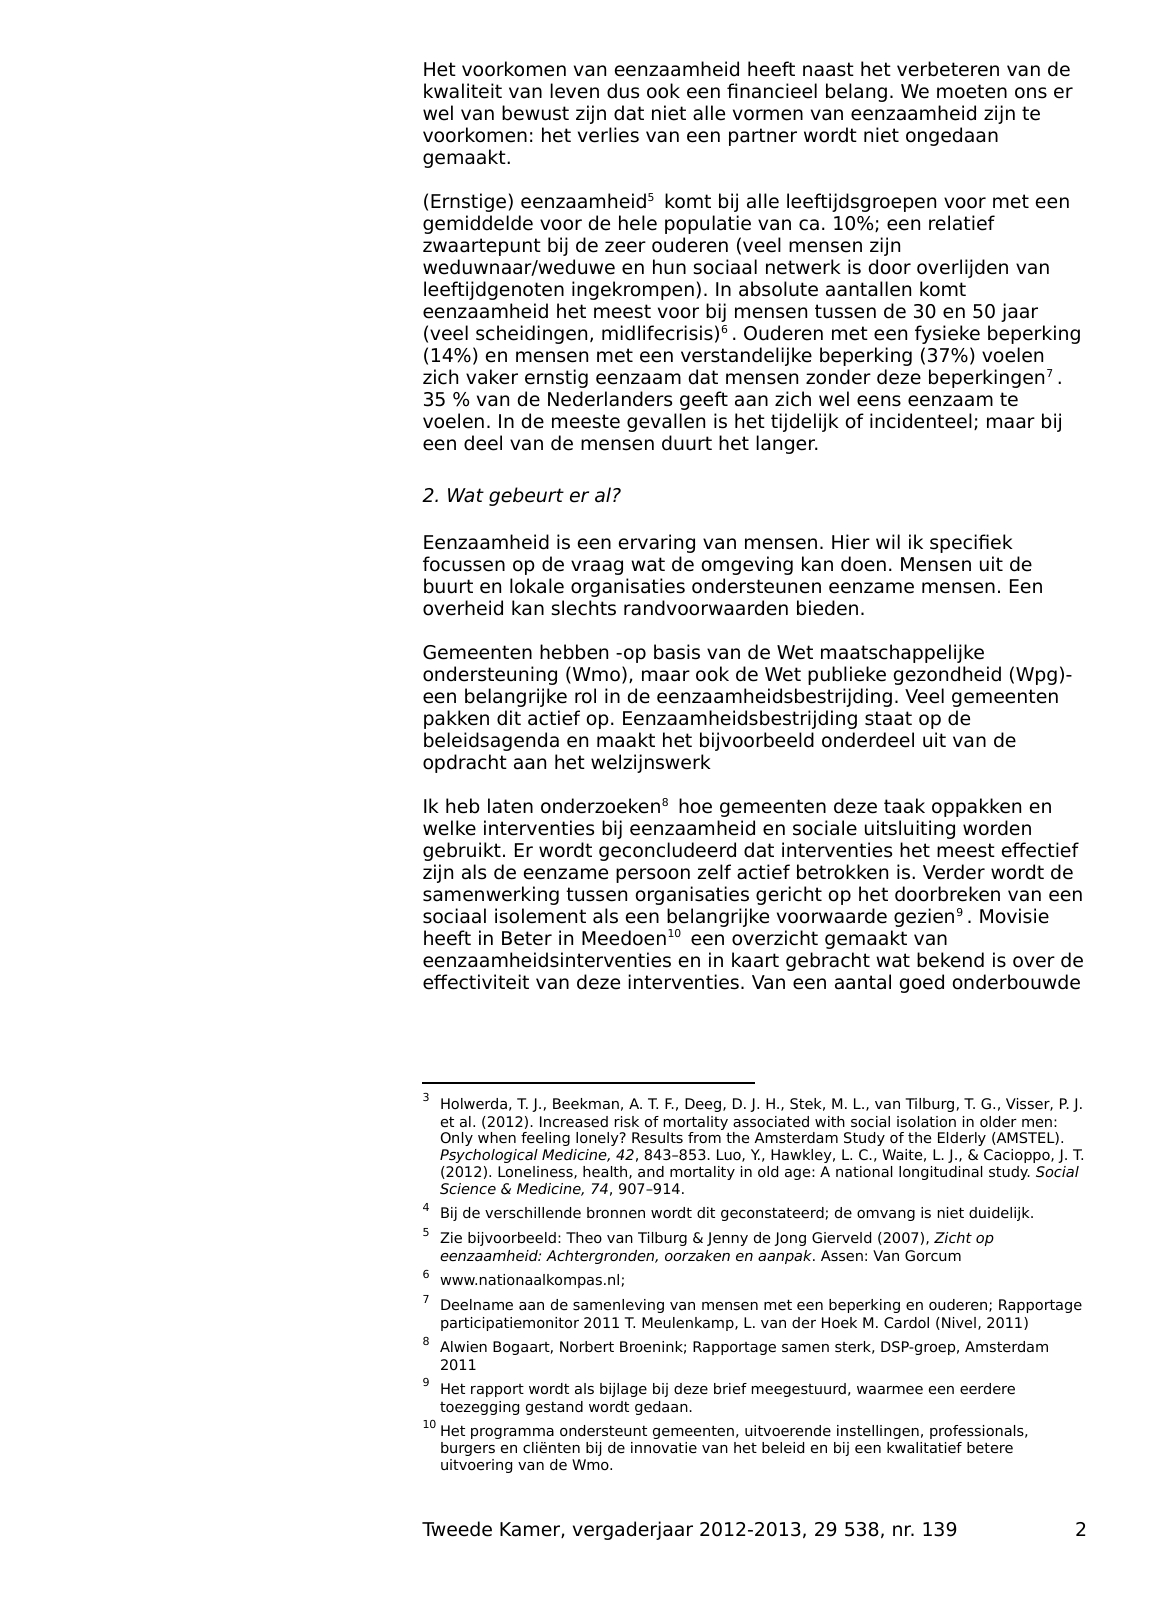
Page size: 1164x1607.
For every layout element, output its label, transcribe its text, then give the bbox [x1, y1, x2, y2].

text Alwien Bogaart, Norbert Broenink; Rapportage samen sterk, DSP-groep, Amsterdam 2011 [422, 1335, 1087, 1374]
text Het rapport wordt als bijlage bij deze brief meegestuurd, waarmee een eerdere toezegging gestand wordt gedaan. [422, 1377, 1087, 1416]
text Ik heb laten onderzoeken hoe gemeenten deze taak oppakken en welke interventies bij eenzaamheid en sociale uitsluiting worden gebruikt. Er wordt geconcludeerd dat interventies het meest effectief zijn als de eenzame persoon zelf actief betrokken is. Verder wordt de samenwerking tussen organisaties gericht op het doorbreken van een sociaal isolement als een belangrijke voorwaarde gezien. Movisie heeft in Beter in Meedoen een overzicht gemaakt van eenzaamheidsinterventies en in kaart gebracht wat bekend is over de effectiviteit van deze interventies. Van een aantal goed onderbouwde [422, 796, 1087, 994]
text Zie bijvoorbeeld: Theo van Tilburg & Jenny de Jong Gierveld (2007), Zicht op eenzaamheid: Achtergronden, oorzaken en aanpak. Assen: Van Gorcum [422, 1226, 1087, 1265]
text www.nationaalkompas.nl; [422, 1268, 1087, 1290]
text Deelname aan de samenleving van mensen met een beperking en ouderen; Rapportage participatiemonitor 2011 T. Meulenkamp, L. van der Hoek M. Cardol (Nivel, 2011) [422, 1293, 1087, 1332]
text Het voorkomen van eenzaamheid heeft naast het verbeteren van de kwaliteit van leven dus ook een financieel belang. We moeten ons er wel van bewust zijn dat niet alle vormen van eenzaamheid zijn te voorkomen: het verlies van een partner wordt niet ongedaan gemaakt. [422, 59, 1087, 169]
text Holwerda, T. J., Beekman, A. T. F., Deeg, D. J. H., Stek, M. L., van Tilburg, T. G., Visser, P. J. et al. (2012). Increased risk of mortality associated with social isolation in older men: Only when feeling lonely? Results from the Amsterdam Study of the Elderly (AMSTEL). Psychological Medicine, 42, 843–853. Luo, Y., Hawkley, L. C., Waite, L. J., & Cacioppo, J. T. (2012). Loneliness, health, and mortality in old age: A national longitudinal study. Social Science & Medicine, 74, 907–914. [422, 1092, 1087, 1198]
text Het programma ondersteunt gemeenten, uitvoerende instellingen, professionals, burgers en cliënten bij de innovatie van het beleid en bij een kwalitatief betere uitvoering van de Wmo. [422, 1418, 1087, 1474]
text (Ernstige) eenzaamheid komt bij alle leeftijdsgroepen voor met een gemiddelde voor de hele populatie van ca. 10%; een relatief zwaartepunt bij de zeer ouderen (veel mensen zijn weduwnaar/weduwe en hun sociaal netwerk is door overlijden van leeftijdgenoten ingekrompen). In absolute aantallen komt eenzaamheid het meest voor bij mensen tussen de 30 en 50 jaar (veel scheidingen, midlifecrisis). Ouderen met een fysieke beperking (14%) en mensen met een verstandelijke beperking (37%) voelen zich vaker ernstig eenzaam dat mensen zonder deze beperkingen. 35 % van de Nederlanders geeft aan zich wel eens eenzaam te voelen. In de meeste gevallen is het tijdelijk of incidenteel; maar bij een deel van de mensen duurt het langer. [422, 191, 1087, 455]
text Eenzaamheid is een ervaring van mensen. Hier wil ik specifiek focussen op de vraag wat de omgeving kan doen. Mensen uit de buurt en lokale organisaties ondersteunen eenzame mensen. Een overheid kan slechts randvoorwaarden bieden. [422, 532, 1087, 620]
text Gemeenten hebben -op basis van de Wet maatschappelijke ondersteuning (Wmo), maar ook de Wet publieke gezondheid (Wpg)- een belangrijke rol in de eenzaamheidsbestrijding. Veel gemeenten pakken dit actief op. Eenzaamheidsbestrijding staat op de beleidsagenda en maakt het bijvoorbeeld onderdeel uit van de opdracht aan het welzijnswerk [422, 642, 1087, 774]
text Bij de verschillende bronnen wordt dit geconstateerd; de omvang is niet duidelijk. [422, 1201, 1087, 1223]
subtitle 2. Wat gebeurt er al? [422, 485, 1087, 507]
